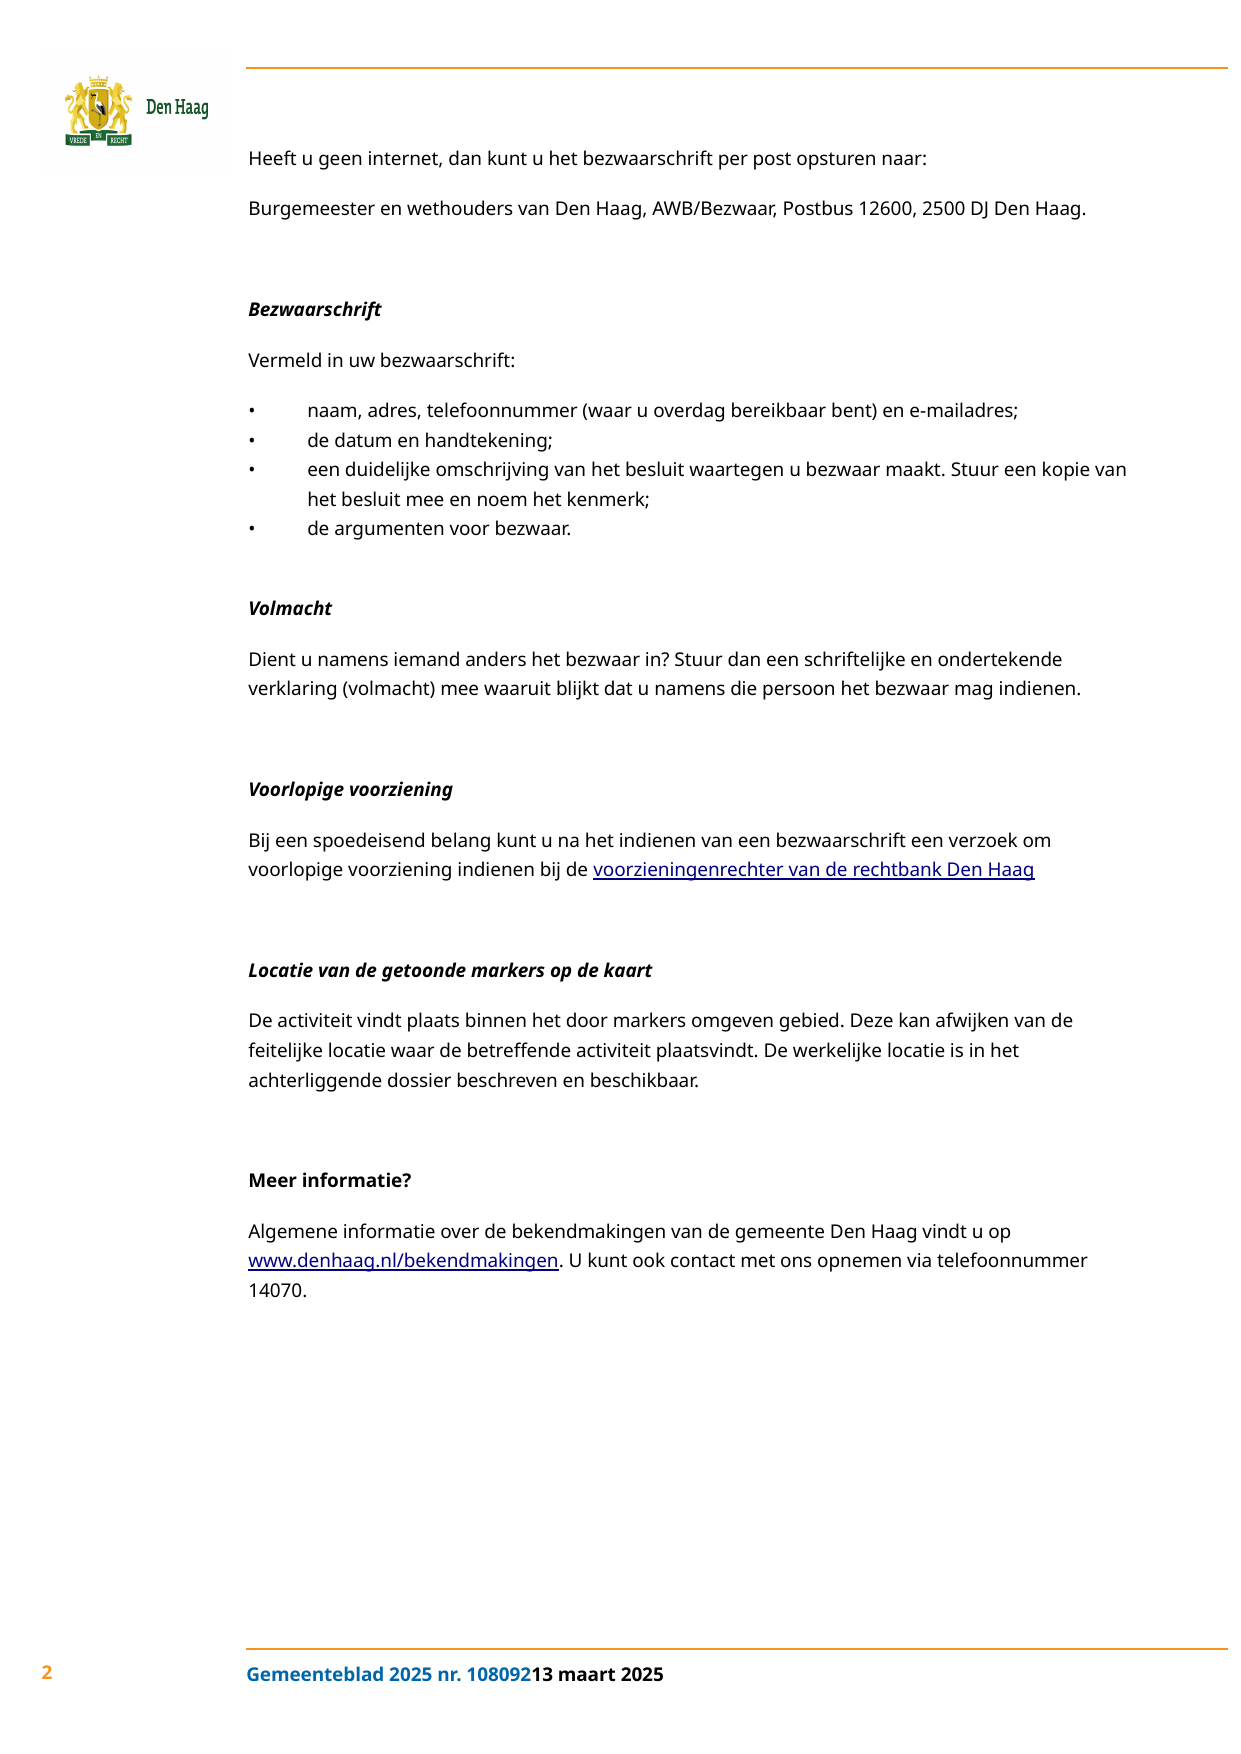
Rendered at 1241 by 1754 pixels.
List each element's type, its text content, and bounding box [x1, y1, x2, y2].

text Volmacht [248, 596, 1152, 621]
text Heeft u geen internet, dan kunt u het bezwaarschrift per post opsturen naar: [248, 145, 1152, 171]
text Locatie van de getoonde markers op de kaart [248, 957, 1152, 983]
text Bij een spoedeisend belang kunt u na het indienen van een bezwaarschrift een verzoek om voorlopige voorziening indienen bij de voorzieningenrechter van de rechtbank Den Haag [248, 827, 1152, 882]
text Algemene informatie over de bekendmakingen van de gemeente Den Haag vindt u op www.denhaag.nl/bekendmakingen. U kunt ook contact met ons opnemen via telefoonnummer 14070. [248, 1218, 1152, 1303]
text Meer informatie? [248, 1168, 1152, 1193]
list een duidelijke omschrijving van het besluit waartegen u bezwaar maakt. Stuur een kopie van het besluit mee en noem het kenmerk; [248, 456, 1152, 512]
text Dient u namens iemand anders het bezwaar in? Stuur dan een schriftelijke en ondertekende verklaring (volmacht) mee waaruit blijkt dat u namens die persoon het bezwaar mag indienen. [248, 646, 1152, 701]
text Bezwaarschrift [248, 296, 1152, 322]
list de datum en handtekening; [248, 427, 1152, 453]
list naam, adres, telefoonnummer (waar u overdag bereikbaar bent) en e-mailadres; [248, 397, 1152, 423]
text Voorlopige voorziening [248, 776, 1152, 802]
text De activiteit vindt plaats binnen het door markers omgeven gebied. Deze kan afwijken van de feitelijke locatie waar de betreffende activiteit plaatsvindt. De werkelijke locatie is in het achterliggende dossier beschreven en beschikbaar. [248, 1008, 1152, 1093]
text Vermeld in uw bezwaarschrift: [248, 347, 1152, 373]
list de argumenten voor bezwaar. [248, 516, 1152, 541]
text Burgemeester en wethouders van Den Haag, AWB/Bezwaar, Postbus 12600, 2500 DJ Den Haag. [248, 196, 1152, 221]
picture [41, 47, 231, 172]
